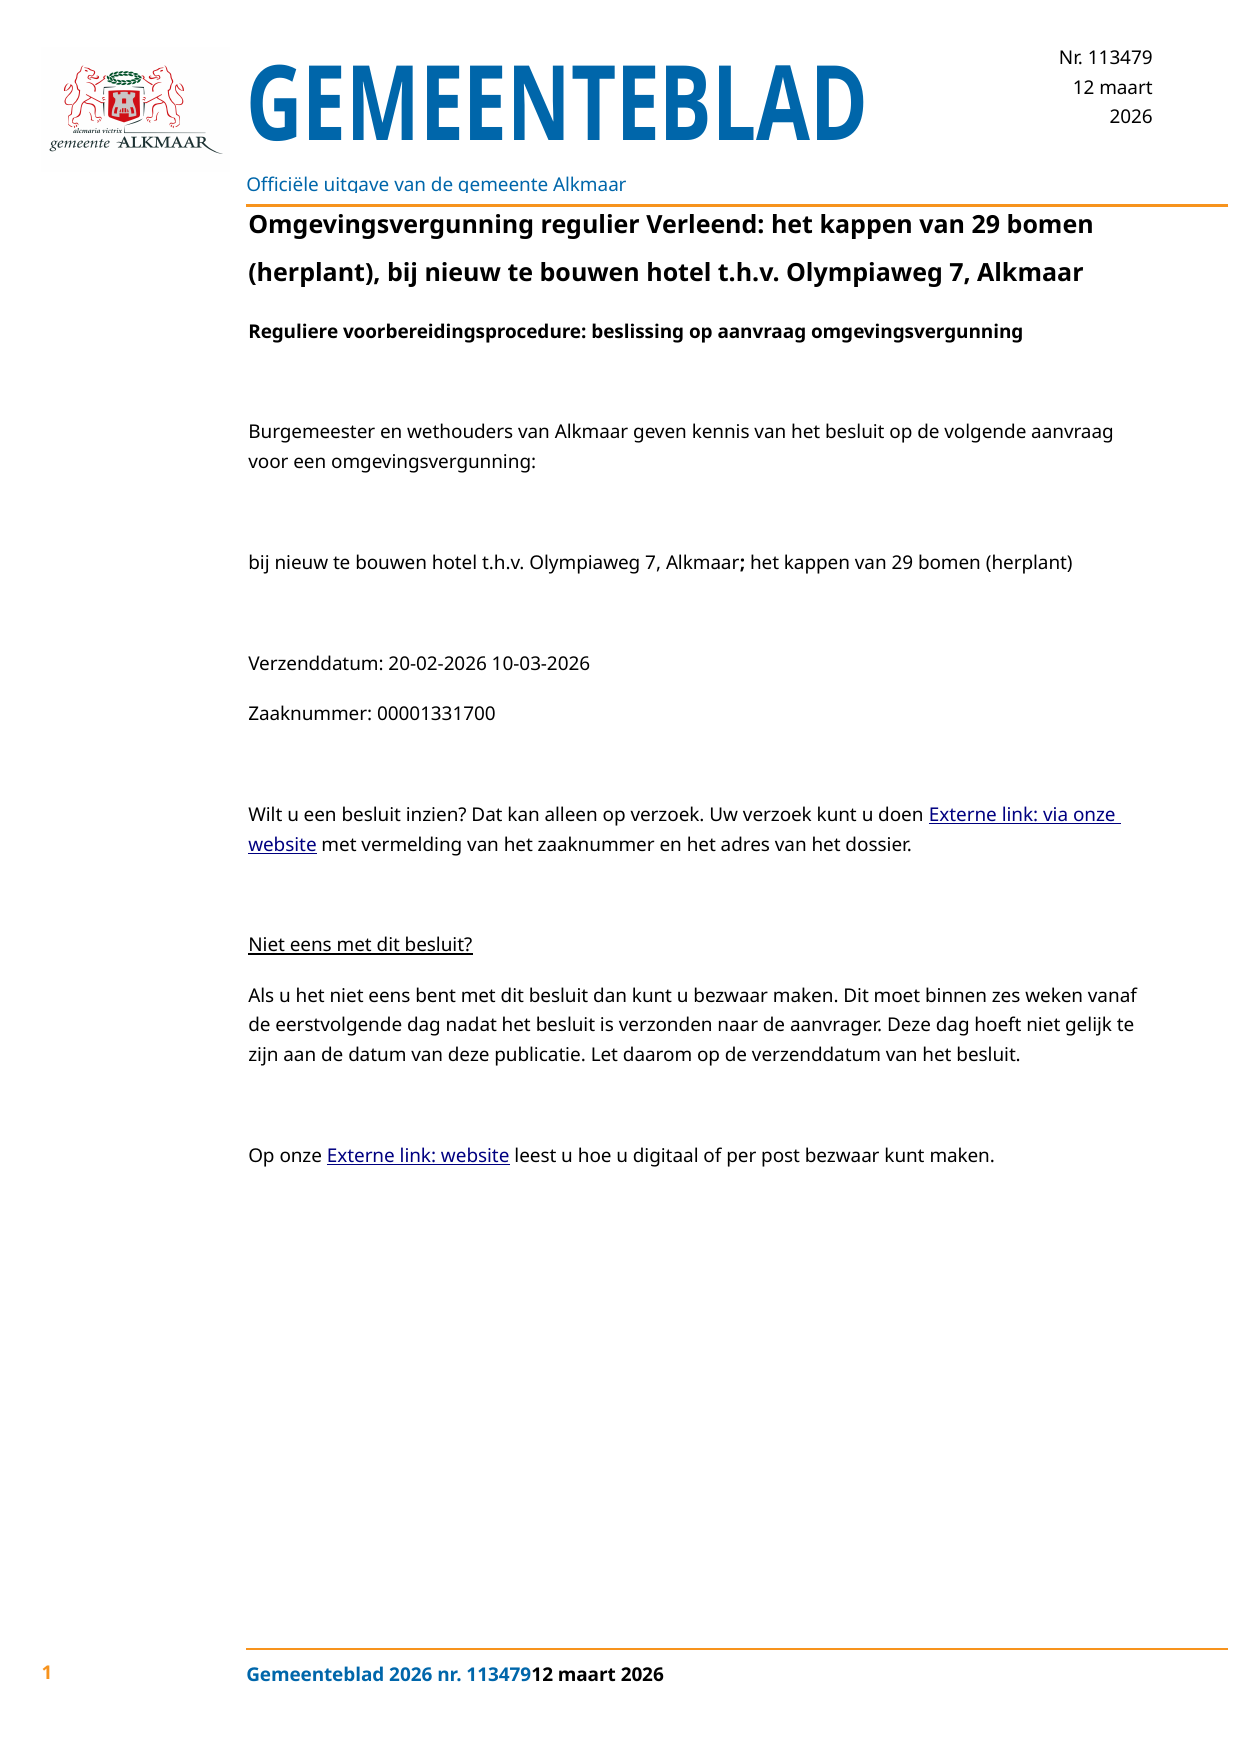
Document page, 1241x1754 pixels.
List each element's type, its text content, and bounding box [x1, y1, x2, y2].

text Wilt u een besluit inzien? Dat kan alleen op verzoek. Uw verzoek kunt u doen Externe link: via onze website met vermelding van het zaaknummer en het adres van het dossier. [248, 801, 1152, 857]
text Niet eens met dit besluit? [248, 932, 1152, 957]
text Als u het niet eens bent met dit besluit dan kunt u bezwaar maken. Dit moet binnen zes weken vanaf de eerstvolgende dag nadat het besluit is verzonden naar de aanvrager. Deze dag hoeft niet gelijk te zijn aan de datum van deze publicatie. Let daarom op de verzenddatum van het besluit. [248, 982, 1152, 1067]
text Burgemeester en wethouders van Alkmaar geven kennis van het besluit op de volgende aanvraag voor een omgevingsvergunning: [248, 419, 1152, 474]
text Op onze Externe link: website leest u hoe u digitaal of per post bezwaar kunt maken. [248, 1142, 1152, 1168]
text Zaaknummer: 00001331700 [248, 700, 1152, 726]
picture [41, 47, 231, 172]
text Reguliere voorbereidingsprocedure: beslissing op aanvraag omgevingsvergunning [248, 318, 1152, 344]
text Verzenddatum: 20-02-2026 10-03-2026 [248, 650, 1152, 676]
text Omgevingsvergunning regulier Verleend: het kappen van 29 bomen (herplant), bij nieuw te bouwen hotel t.h.v. Olympiaweg 7, Alkmaar [248, 207, 1152, 288]
text bij nieuw te bouwen hotel t.h.v. Olympiaweg 7, Alkmaar; het kappen van 29 bomen (herplant) [248, 549, 1152, 575]
